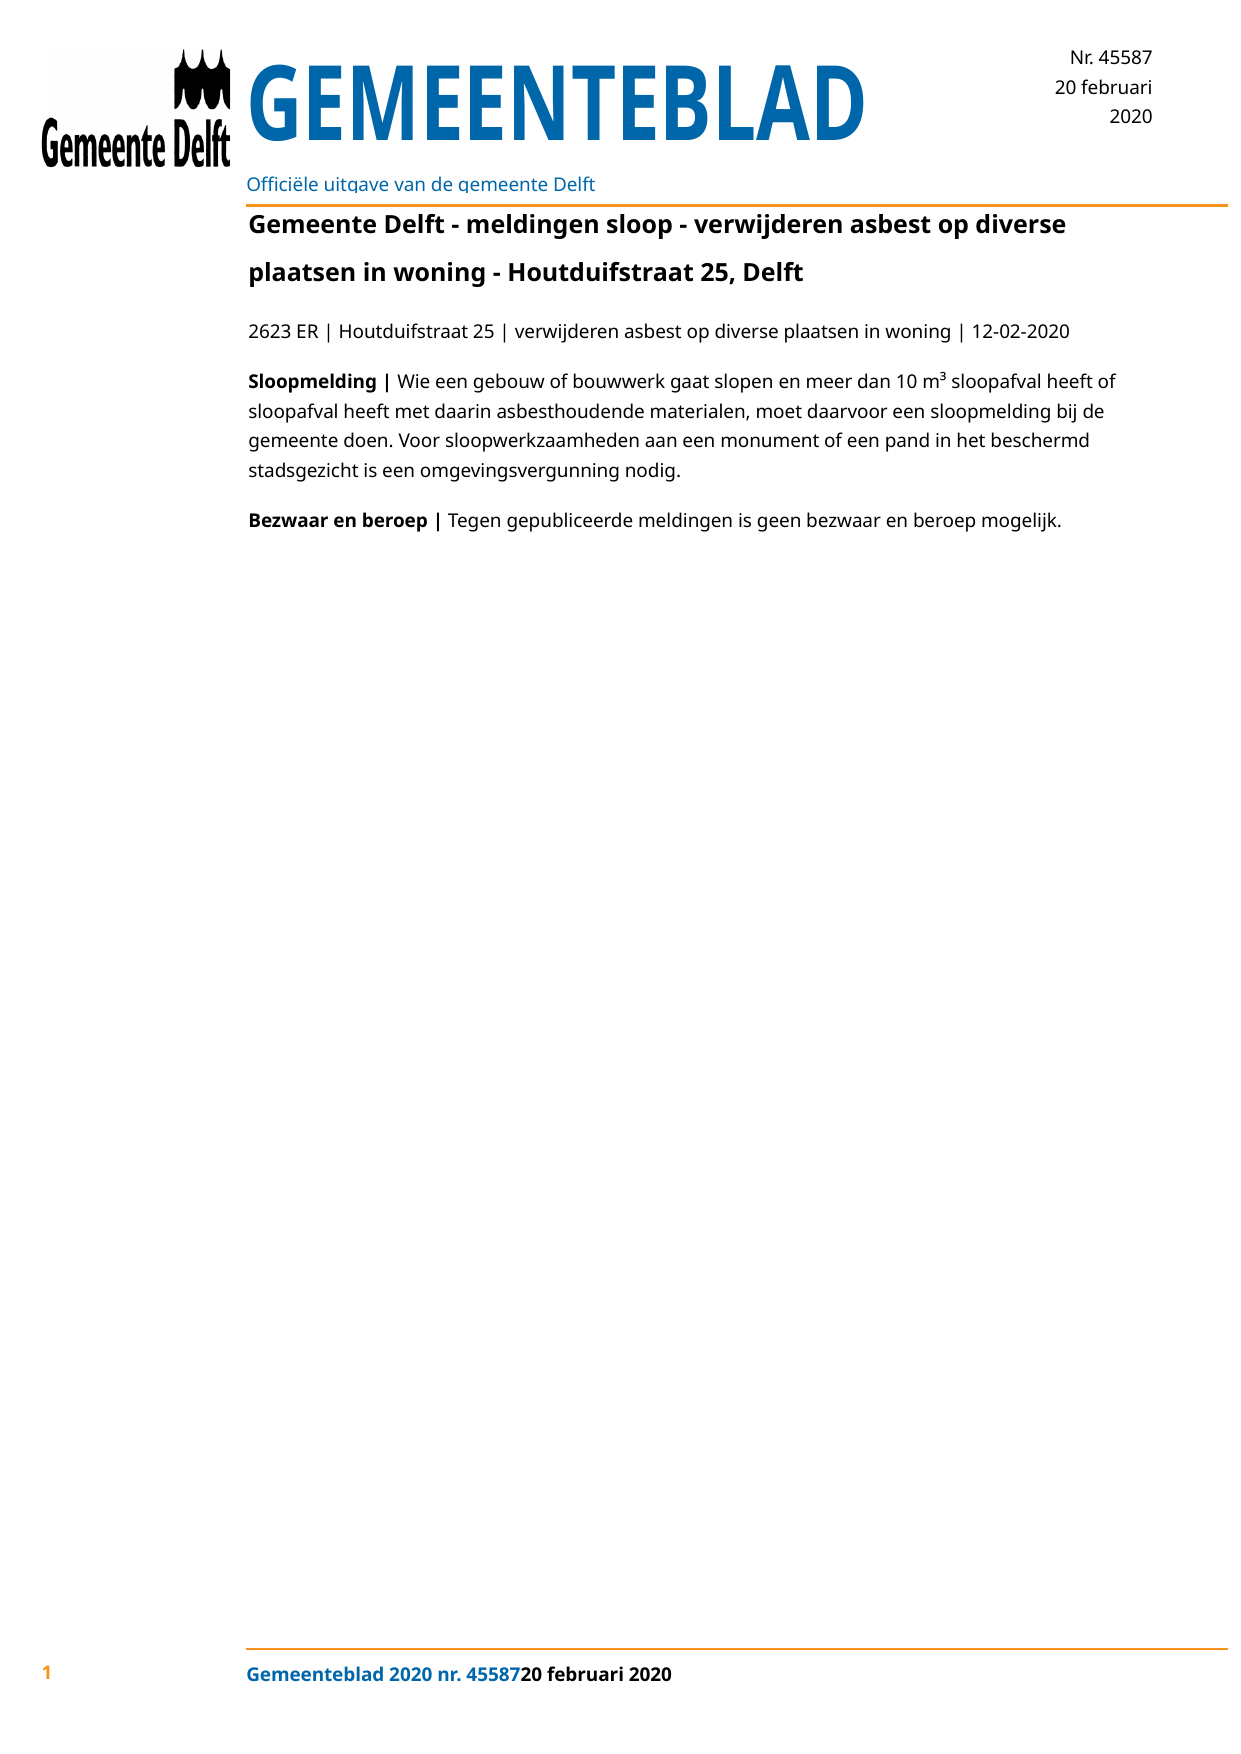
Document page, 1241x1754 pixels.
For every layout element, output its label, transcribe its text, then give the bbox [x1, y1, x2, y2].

text 2623 ER | Houtduifstraat 25 | verwijderen asbest op diverse plaatsen in woning | 12-02-2020 [248, 318, 1152, 344]
text Bezwaar en beroep | Tegen gepubliceerde meldingen is geen bezwaar en beroep mogelijk. [248, 507, 1152, 533]
text Sloopmelding | Wie een gebouw of bouwwerk gaat slopen en meer dan 10 m³ sloopafval heeft of sloopafval heeft met daarin asbesthoudende materialen, moet daarvoor een sloopmelding bij de gemeente doen. Voor sloopwerkzaamheden aan een monument of een pand in het beschermd stadsgezicht is een omgevingsvergunning nodig. [248, 368, 1152, 483]
picture [41, 47, 231, 172]
text Gemeente Delft - meldingen sloop - verwijderen asbest op diverse plaatsen in woning - Houtduifstraat 25, Delft [248, 207, 1152, 288]
